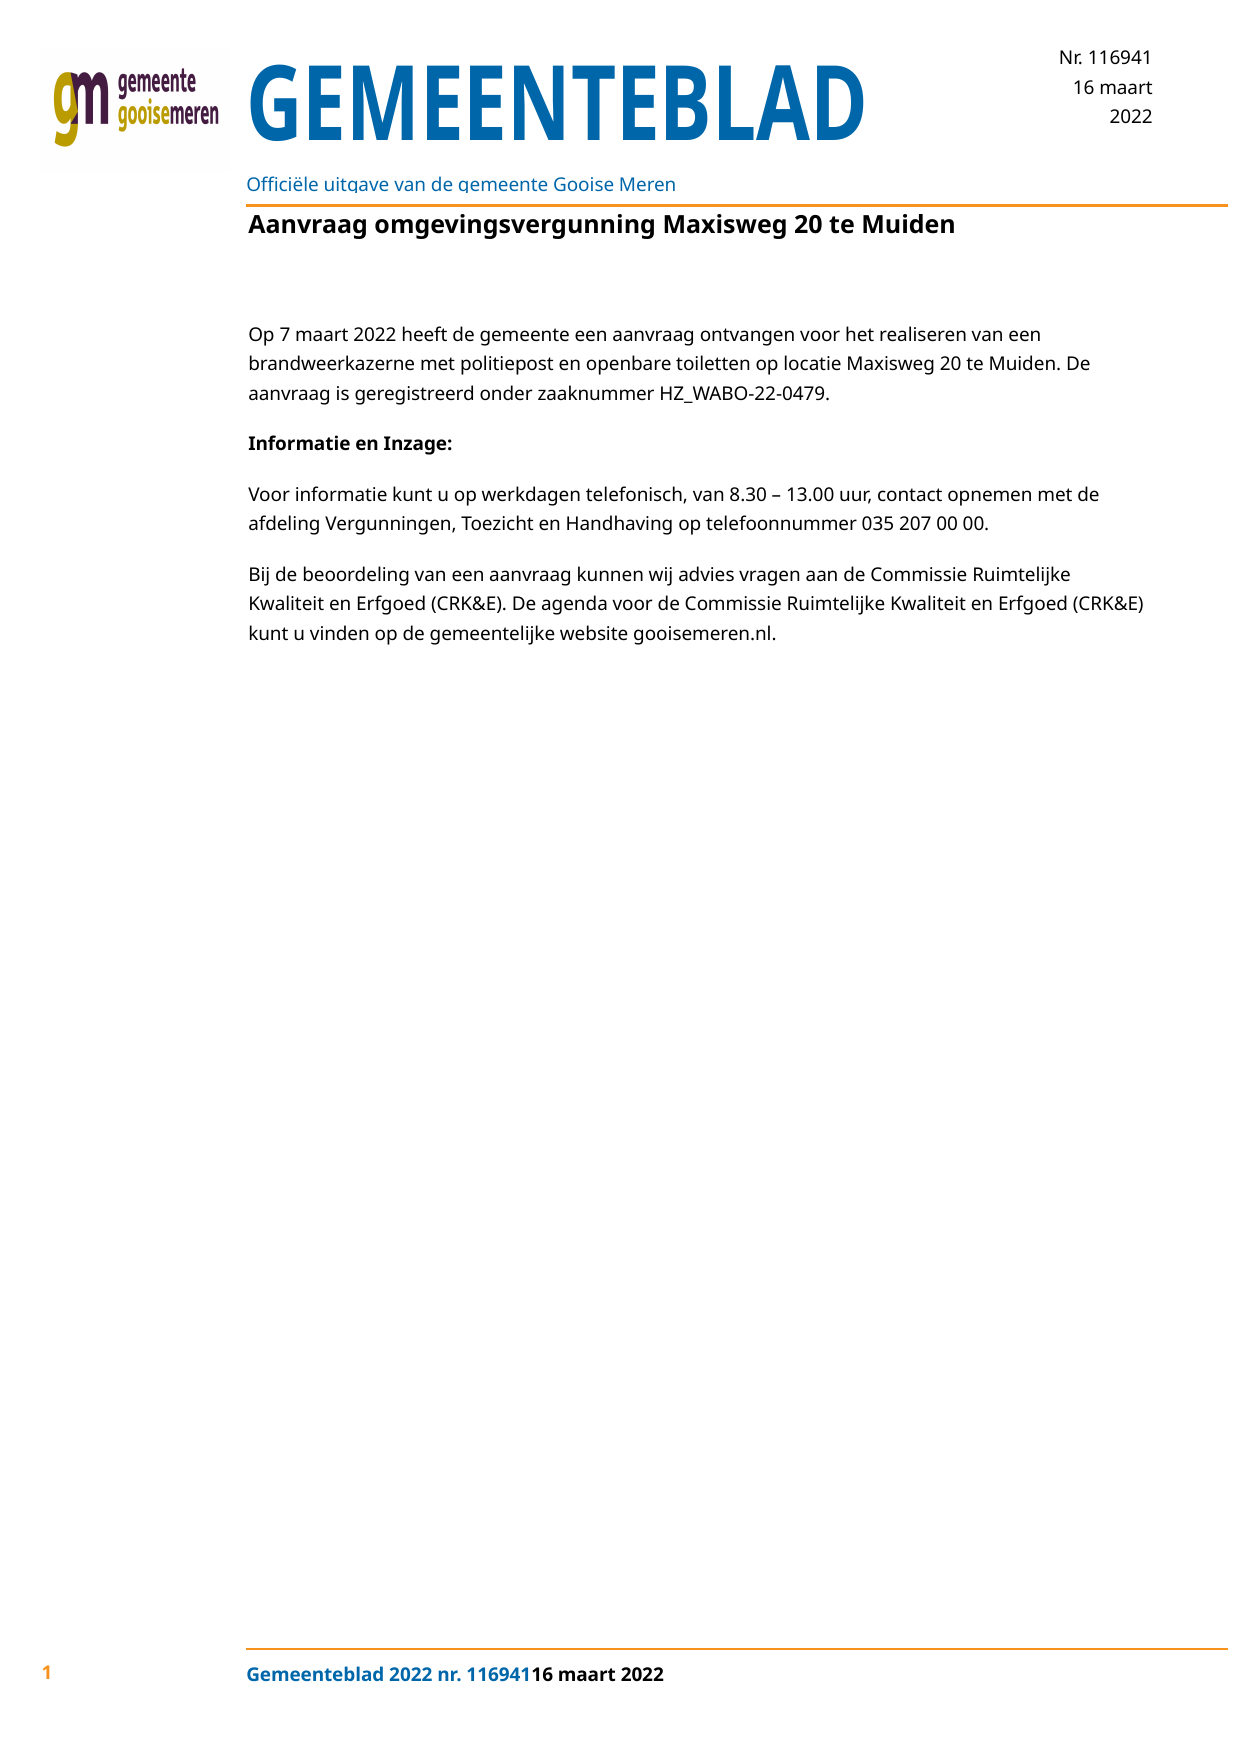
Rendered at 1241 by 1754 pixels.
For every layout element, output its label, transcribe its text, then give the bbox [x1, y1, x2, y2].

text Voor informatie kunt u op werkdagen telefonisch, van 8.30 – 13.00 uur, contact opnemen met de afdeling Vergunningen, Toezicht en Handhaving op telefoonnummer 035 207 00 00. [248, 481, 1152, 536]
text Aanvraag omgevingsvergunning Maxisweg 20 te Muiden [248, 207, 1152, 241]
text Bij de beoordeling van een aanvraag kunnen wij advies vragen aan de Commissie Ruimtelijke Kwaliteit en Erfgoed (CRK&E). De agenda voor de Commissie Ruimtelijke Kwaliteit en Erfgoed (CRK&E) kunt u vinden op de gemeentelijke website gooisemeren.nl. [248, 561, 1152, 646]
text Informatie en Inzage: [248, 430, 1152, 456]
picture [41, 47, 231, 172]
text Op 7 maart 2022 heeft de gemeente een aanvraag ontvangen voor het realiseren van een brandweerkazerne met politiepost en openbare toiletten op locatie Maxisweg 20 te Muiden. De aanvraag is geregistreerd onder zaaknummer HZ_WABO-22-0479. [248, 321, 1152, 406]
